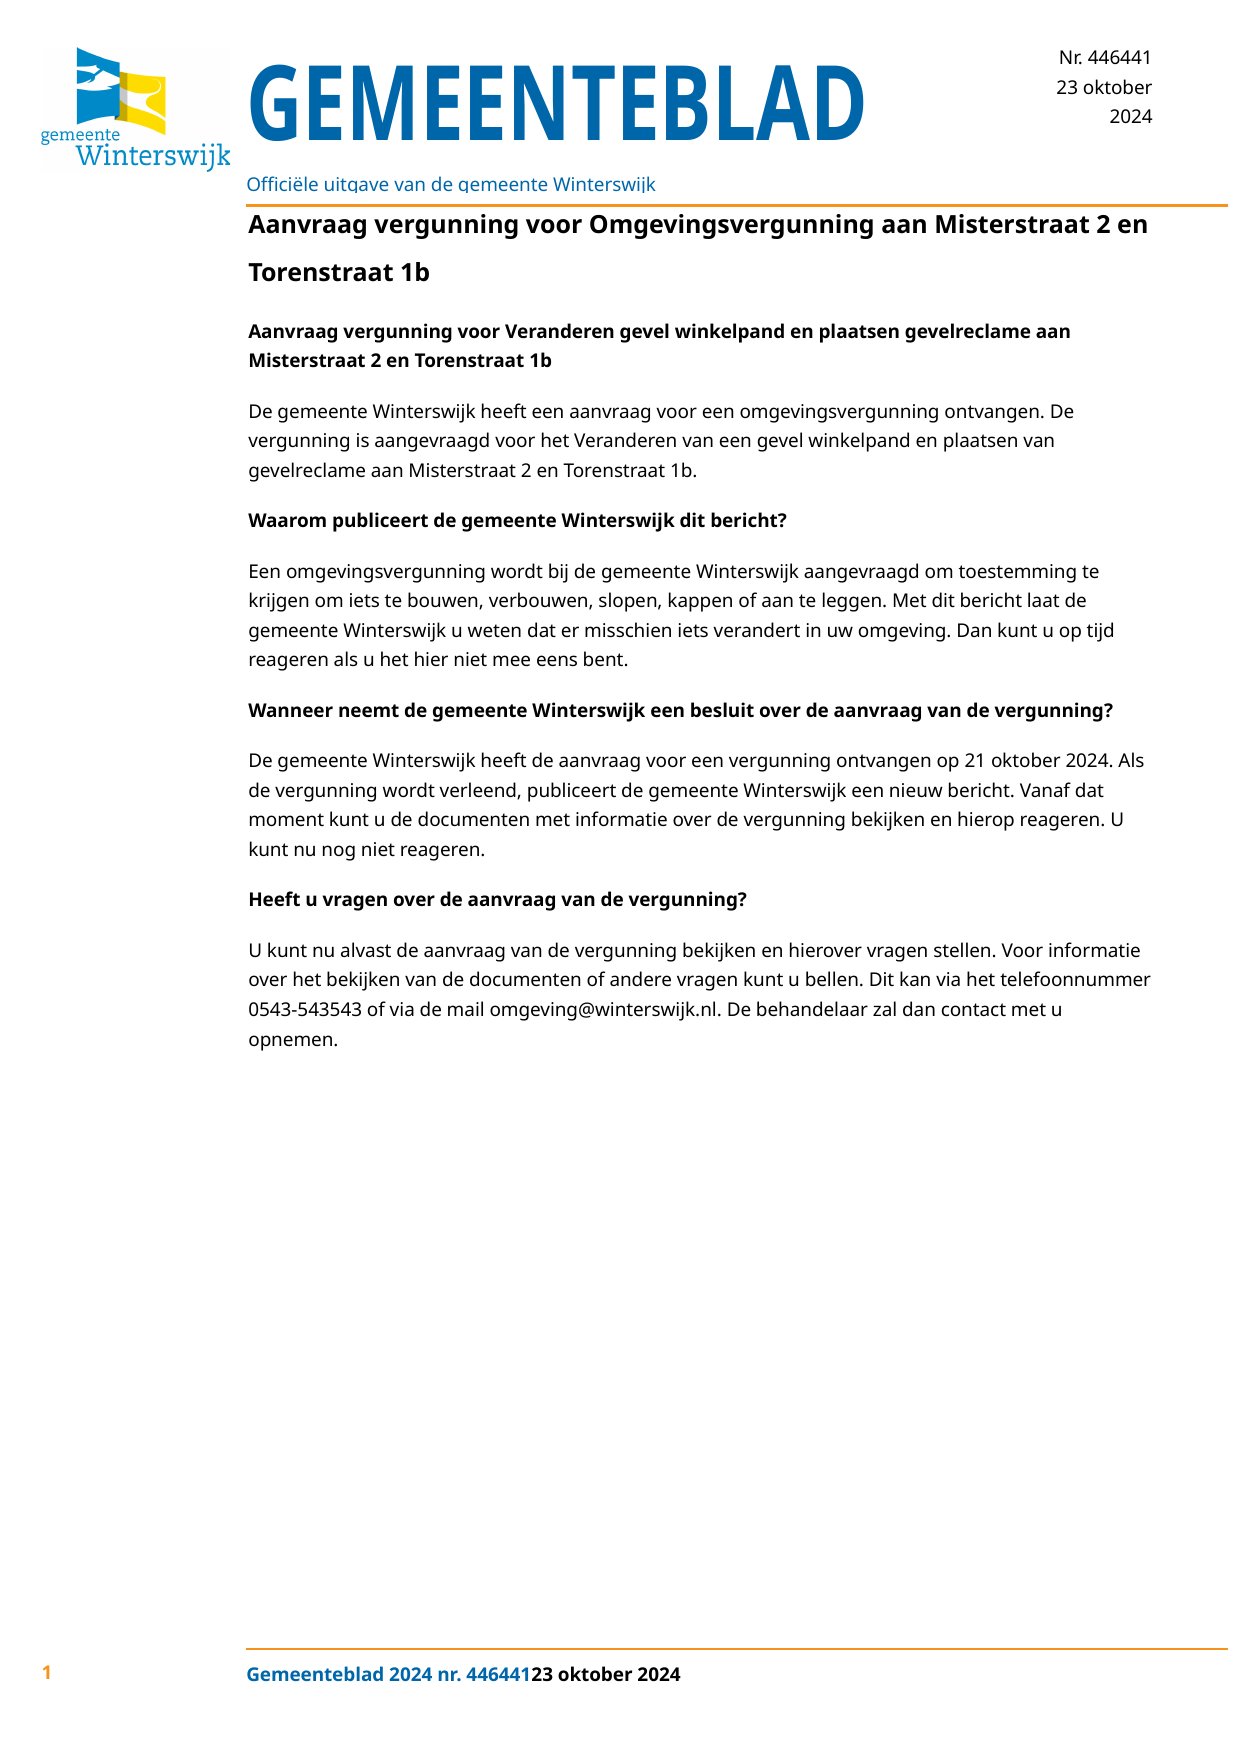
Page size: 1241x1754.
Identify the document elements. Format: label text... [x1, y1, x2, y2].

text Aanvraag vergunning voor Omgevingsvergunning aan Misterstraat 2 en Torenstraat 1b [248, 207, 1152, 288]
picture [41, 47, 231, 172]
text U kunt nu alvast de aanvraag van de vergunning bekijken en hierover vragen stellen. Voor informatie over het bekijken van de documenten of andere vragen kunt u bellen. Dit kan via het telefoonnummer 0543-543543 of via de mail omgeving@winterswijk.nl. De behandelaar zal dan contact met u opnemen. [248, 937, 1152, 1052]
text Een omgevingsvergunning wordt bij de gemeente Winterswijk aangevraagd om toestemming te krijgen om iets te bouwen, verbouwen, slopen, kappen of aan te leggen. Met dit bericht laat de gemeente Winterswijk u weten dat er misschien iets verandert in uw omgeving. Dan kunt u op tijd reageren als u het hier niet mee eens bent. [248, 558, 1152, 672]
text Wanneer neemt de gemeente Winterswijk een besluit over de aanvraag van de vergunning? [248, 697, 1152, 723]
text De gemeente Winterswijk heeft de aanvraag voor een vergunning ontvangen op 21 oktober 2024. Als de vergunning wordt verleend, publiceert de gemeente Winterswijk een nieuw bericht. Vanaf dat moment kunt u de documenten met informatie over de vergunning bekijken en hierop reageren. U kunt nu nog niet reageren. [248, 747, 1152, 862]
picture [225, 153, 231, 162]
text Heeft u vragen over de aanvraag van de vergunning? [248, 887, 1152, 912]
text Aanvraag vergunning voor Veranderen gevel winkelpand en plaatsen gevelreclame aan Misterstraat 2 en Torenstraat 1b [248, 318, 1152, 373]
text Waarom publiceert de gemeente Winterswijk dit bericht? [248, 507, 1152, 533]
text De gemeente Winterswijk heeft een aanvraag voor een omgevingsvergunning ontvangen. De vergunning is aangevraagd voor het Veranderen van een gevel winkelpand en plaatsen van gevelreclame aan Misterstraat 2 en Torenstraat 1b. [248, 398, 1152, 483]
